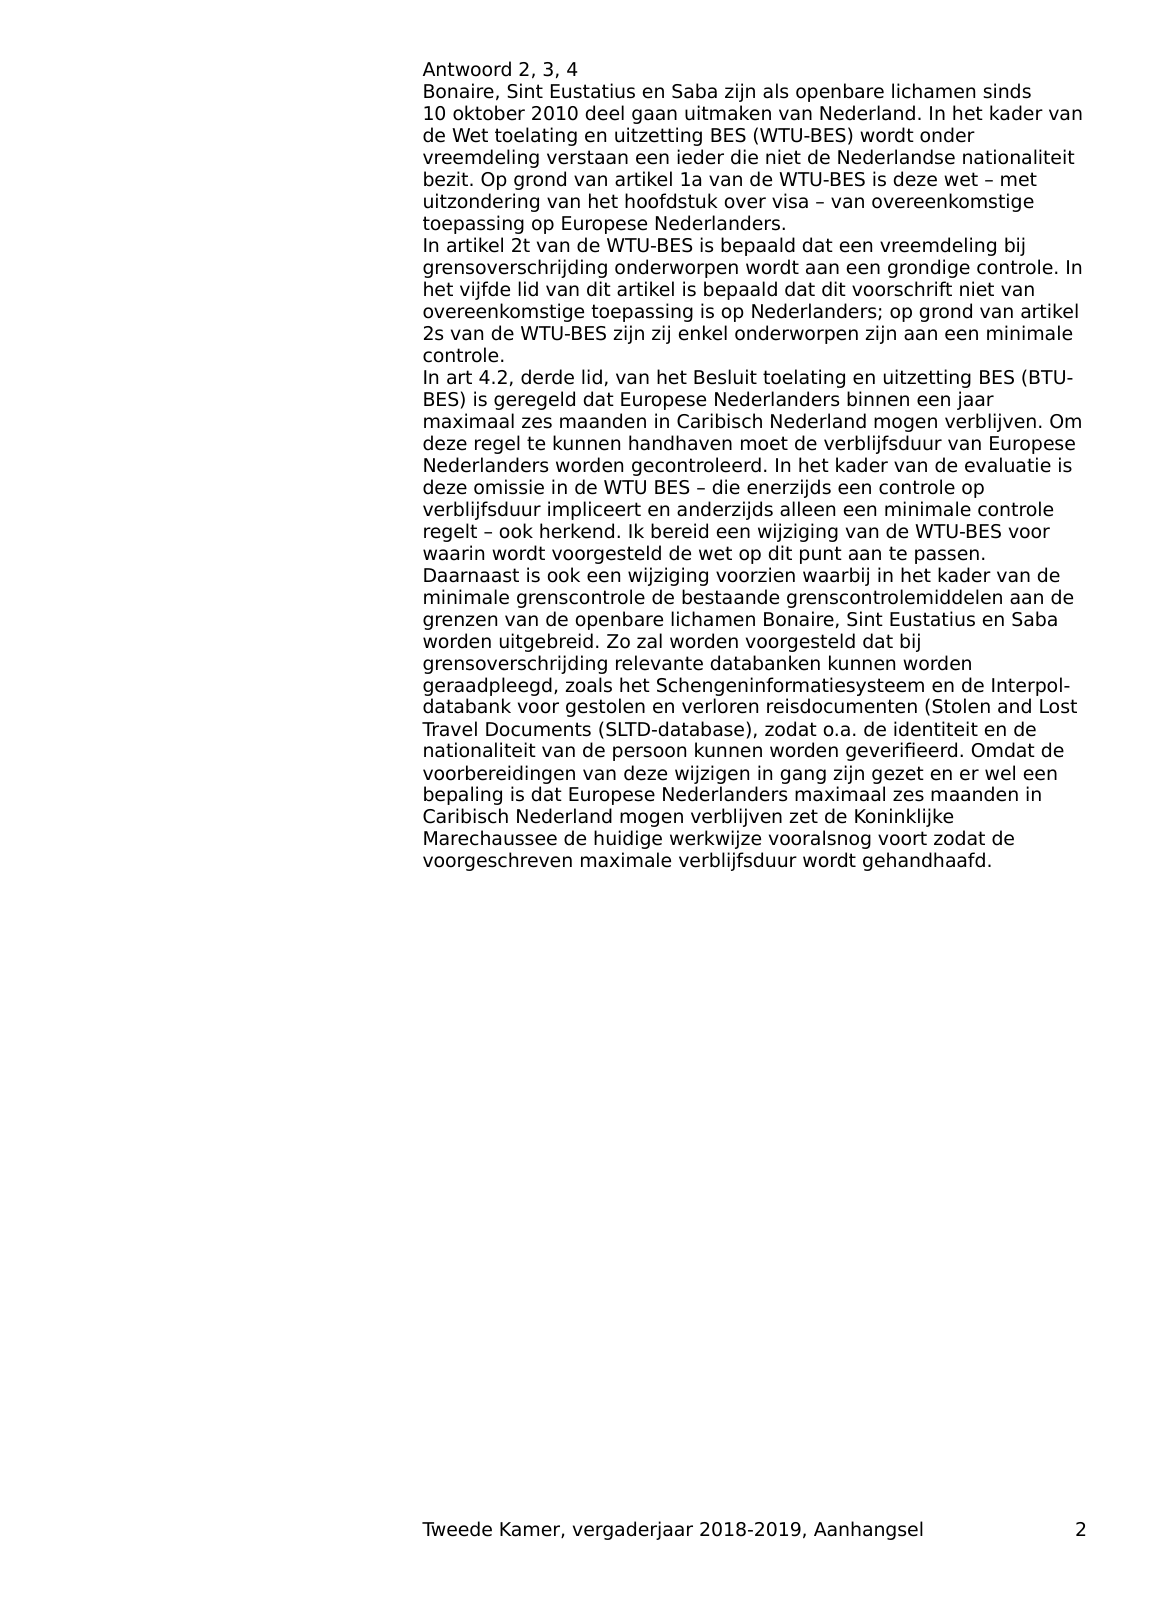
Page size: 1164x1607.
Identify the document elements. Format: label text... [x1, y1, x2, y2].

text In artikel 2t van de WTU-BES is bepaald dat een vreemdeling bij grensoverschrijding onderworpen wordt aan een grondige controle. In het vijfde lid van dit artikel is bepaald dat dit voorschrift niet van overeenkomstige toepassing is op Nederlanders; op grond van artikel 2s van de WTU-BES zijn zij enkel onderworpen zijn aan een minimale controle. [422, 235, 1087, 367]
text Bonaire, Sint Eustatius en Saba zijn als openbare lichamen sinds 10 oktober 2010 deel gaan uitmaken van Nederland. In het kader van de Wet toelating en uitzetting BES (WTU-BES) wordt onder vreemdeling verstaan een ieder die niet de Nederlandse nationaliteit bezit. Op grond van artikel 1a van de WTU-BES is deze wet – met uitzondering van het hoofdstuk over visa – van overeenkomstige toepassing op Europese Nederlanders. [422, 81, 1087, 235]
text In art 4.2, derde lid, van het Besluit toelating en uitzetting BES (BTU-BES) is geregeld dat Europese Nederlanders binnen een jaar maximaal zes maanden in Caribisch Nederland mogen verblijven. Om deze regel te kunnen handhaven moet de verblijfsduur van Europese Nederlanders worden gecontroleerd. In het kader van de evaluatie is deze omissie in de WTU BES – die enerzijds een controle op verblijfsduur impliceert en anderzijds alleen een minimale controle regelt – ook herkend. Ik bereid een wijziging van de WTU-BES voor waarin wordt voorgesteld de wet op dit punt aan te passen. Daarnaast is ook een wijziging voorzien waarbij in het kader van de minimale grenscontrole de bestaande grenscontrolemiddelen aan de grenzen van de openbare lichamen Bonaire, Sint Eustatius en Saba worden uitgebreid. Zo zal worden voorgesteld dat bij grensoverschrijding relevante databanken kunnen worden geraadpleegd, zoals het Schengeninformatiesysteem en de Interpol-databank voor gestolen en verloren reisdocumenten (Stolen and Lost Travel Documents (SLTD-database), zodat o.a. de identiteit en de nationaliteit van de persoon kunnen worden geverifieerd. Omdat de voorbereidingen van deze wijzigen in gang zijn gezet en er wel een bepaling is dat Europese Nederlanders maximaal zes maanden in Caribisch Nederland mogen verblijven zet de Koninklijke Marechaussee de huidige werkwijze vooralsnog voort zodat de voorgeschreven maximale verblijfsduur wordt gehandhaafd. [422, 367, 1087, 872]
text Antwoord 2, 3, 4 [422, 59, 1087, 81]
